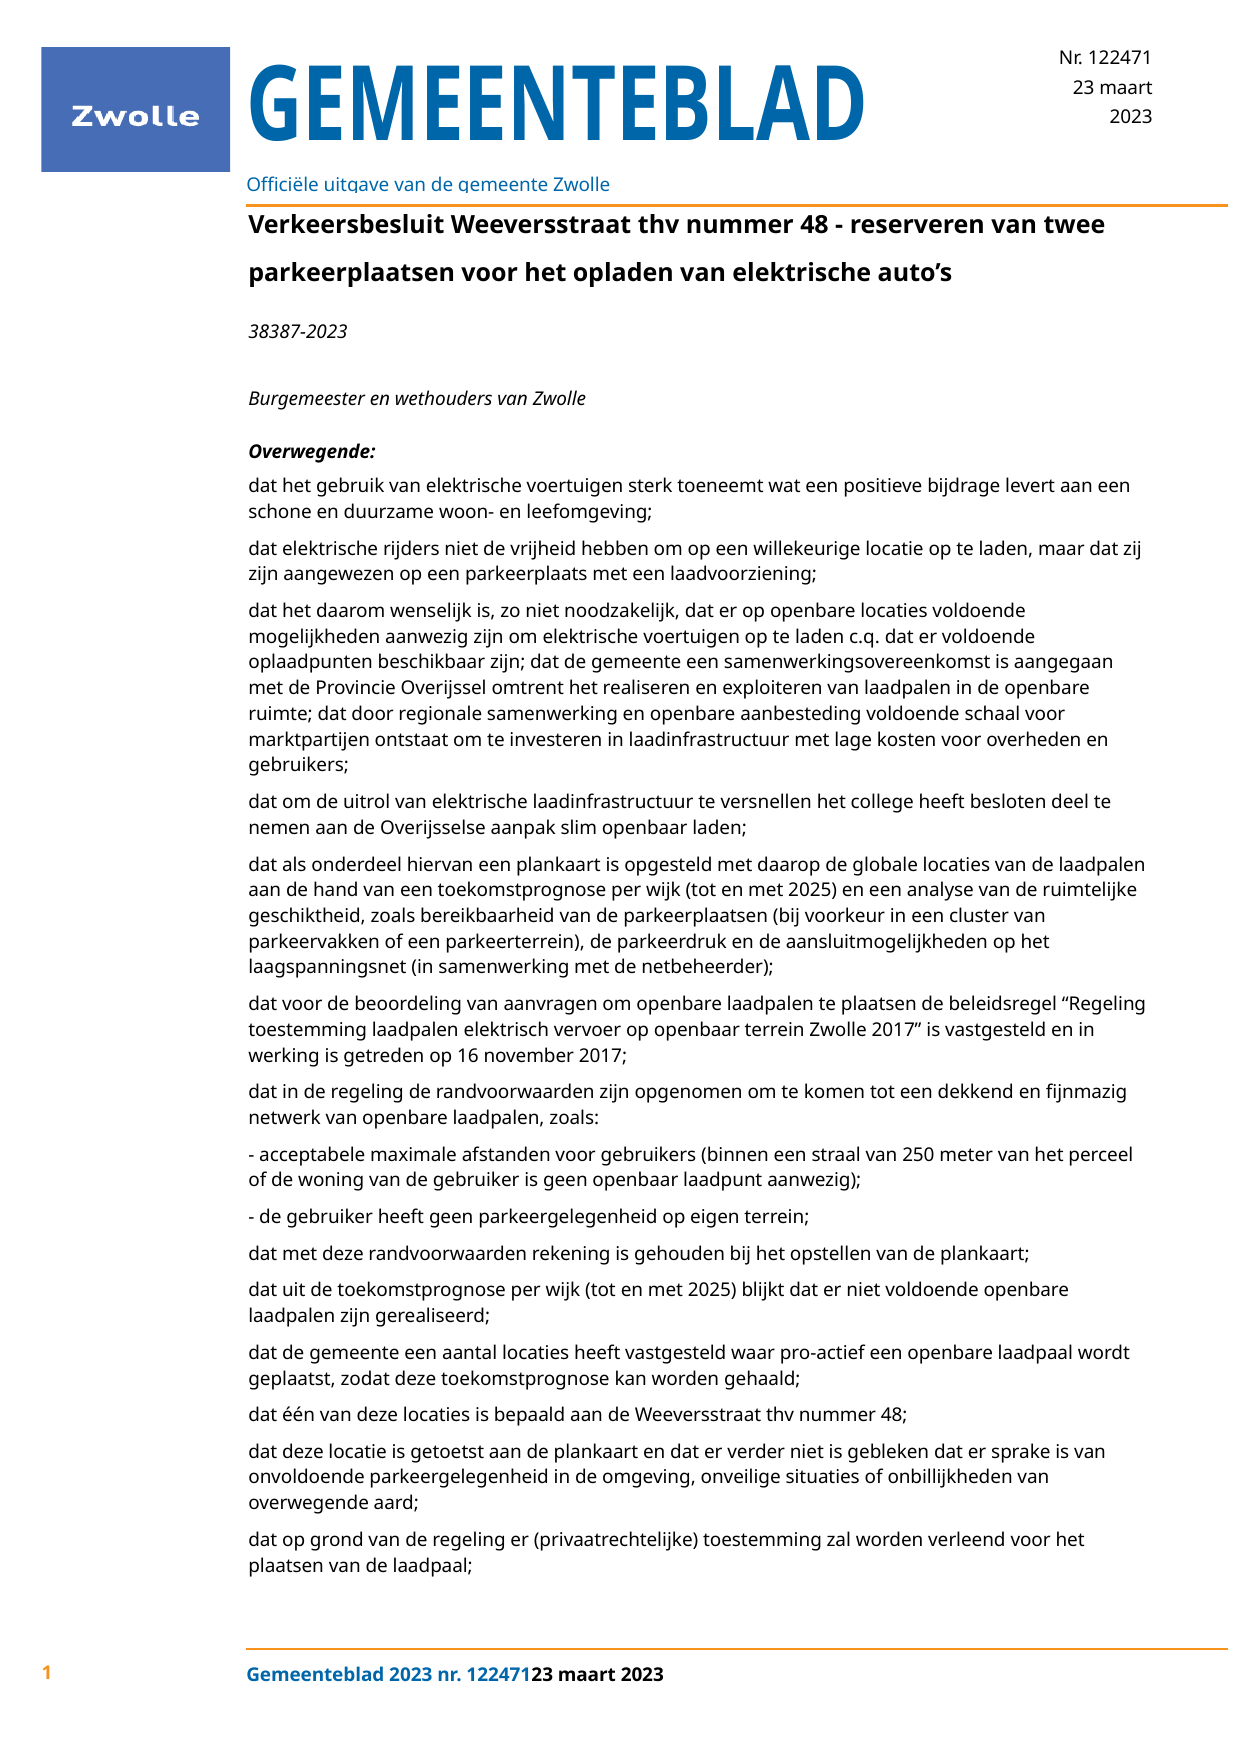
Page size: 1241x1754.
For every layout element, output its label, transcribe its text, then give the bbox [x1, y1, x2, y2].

text Verkeersbesluit Weeversstraat thv nummer 48 - reserveren van twee parkeerplaatsen voor het opladen van elektrische auto’s [248, 207, 1152, 288]
text 38387-2023 [248, 318, 1152, 344]
text dat het gebruik van elektrische voertuigen sterk toeneemt wat een positieve bijdrage levert aan een schone en duurzame woon- en leefomgeving; [248, 472, 1152, 524]
text - acceptabele maximale afstanden voor gebruikers (binnen een straal van 250 meter van het perceel of de woning van de gebruiker is geen openbaar laadpunt aanwezig); [248, 1141, 1152, 1192]
text dat deze locatie is getoetst aan de plankaart en dat er verder niet is gebleken dat er sprake is van onvoldoende parkeergelegenheid in de omgeving, onveilige situaties of onbillijkheden van overwegende aard; [248, 1438, 1152, 1515]
picture [41, 47, 231, 172]
text dat één van deze locaties is bepaald aan de Weeversstraat thv nummer 48; [248, 1401, 1152, 1427]
text dat in de regeling de randvoorwaarden zijn opgenomen om te komen tot een dekkend en fijnmazig netwerk van openbare laadpalen, zoals: [248, 1078, 1152, 1130]
text dat op grond van de regeling er (privaatrechtelijke) toestemming zal worden verleend voor het plaatsen van de laadpaal; [248, 1526, 1152, 1578]
text dat voor de beoordeling van aanvragen om openbare laadpalen te plaatsen de beleidsregel “Regeling toestemming laadpalen elektrisch vervoer op openbaar terrein Zwolle 2017” is vastgesteld en in werking is getreden op 16 november 2017; [248, 990, 1152, 1067]
text - de gebruiker heeft geen parkeergelegenheid op eigen terrein; [248, 1203, 1152, 1229]
text dat om de uitrol van elektrische laadinfrastructuur te versnellen het college heeft besloten deel te nemen aan de Overijsselse aanpak slim openbaar laden; [248, 788, 1152, 840]
text Overwegende: [248, 438, 1152, 464]
text dat als onderdeel hiervan een plankaart is opgesteld met daarop de globale locaties van de laadpalen aan de hand van een toekomstprognose per wijk (tot en met 2025) en een analyse van de ruimtelijke geschiktheid, zoals bereikbaarheid van de parkeerplaatsen (bij voorkeur in een cluster van parkeervakken of een parkeerterrein), de parkeerdruk en de aansluitmogelijkheden op het laagspanningsnet (in samenwerking met de netbeheerder); [248, 851, 1152, 979]
text dat de gemeente een aantal locaties heeft vastgesteld waar pro-actief een openbare laadpaal wordt geplaatst, zodat deze toekomstprognose kan worden gehaald; [248, 1339, 1152, 1390]
text dat uit de toekomstprognose per wijk (tot en met 2025) blijkt dat er niet voldoende openbare laadpalen zijn gerealiseerd; [248, 1277, 1152, 1328]
text dat met deze randvoorwaarden rekening is gehouden bij het opstellen van de plankaart; [248, 1240, 1152, 1266]
text Burgemeester en wethouders van Zwolle [248, 386, 1152, 411]
text dat het daarom wenselijk is, zo niet noodzakelijk, dat er op openbare locaties voldoende mogelijkheden aanwezig zijn om elektrische voertuigen op te laden c.q. dat er voldoende oplaadpunten beschikbaar zijn; dat de gemeente een samenwerkingsovereenkomst is aangegaan met de Provincie Overijssel omtrent het realiseren en exploiteren van laadpalen in de openbare ruimte; dat door regionale samenwerking en openbare aanbesteding voldoende schaal voor marktpartijen ontstaat om te investeren in laadinfrastructuur met lage kosten voor overheden en gebruikers; [248, 597, 1152, 777]
text dat elektrische rijders niet de vrijheid hebben om op een willekeurige locatie op te laden, maar dat zij zijn aangewezen op een parkeerplaats met een laadvoorziening; [248, 535, 1152, 586]
